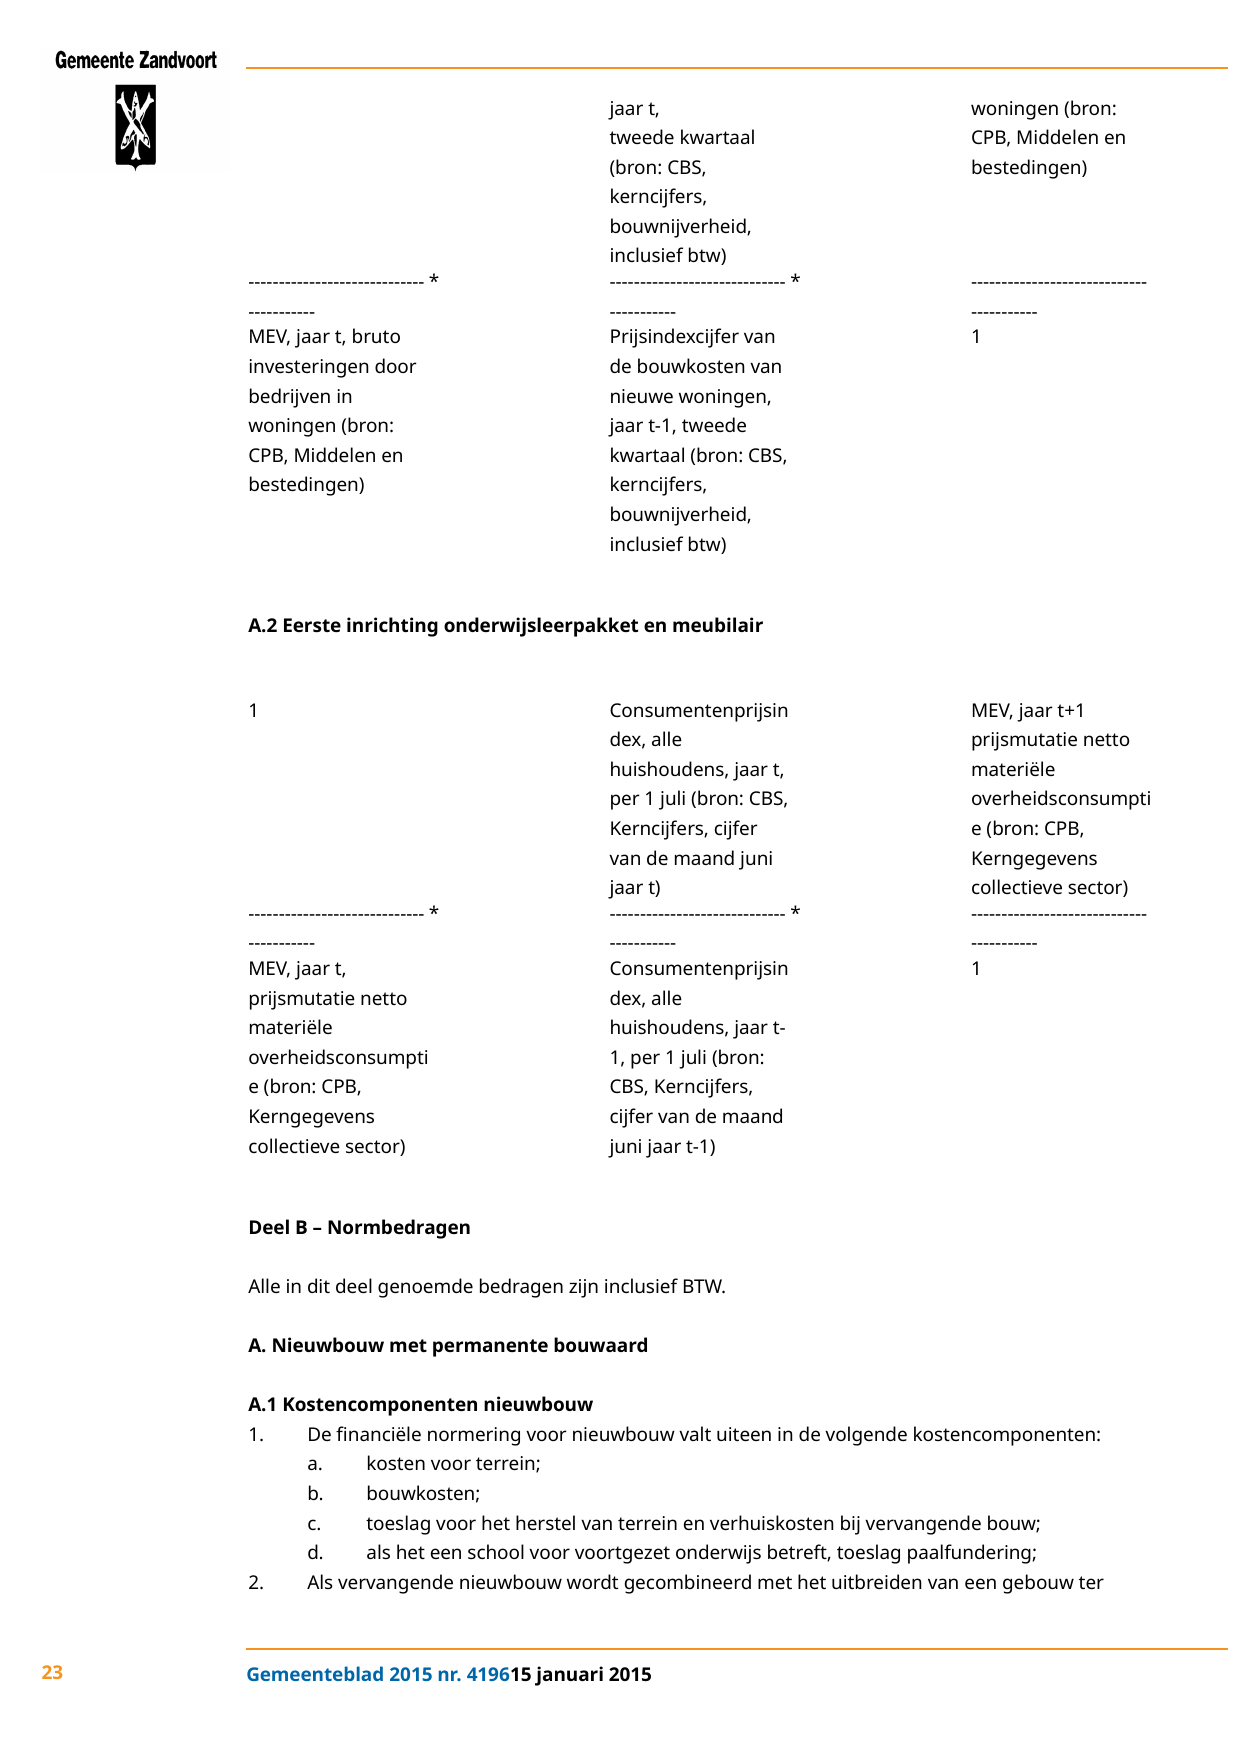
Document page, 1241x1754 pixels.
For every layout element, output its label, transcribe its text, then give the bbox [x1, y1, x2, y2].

table_cell ---------------------------------------- [971, 900, 1152, 955]
table_cell * [790, 269, 971, 324]
table_header 1 [248, 697, 429, 900]
table_cell Consumentenprijsindex, alle huishoudens, jaar t-1, per 1 juli (bron: CBS, Kerncijfers, cijfer van de maand juni jaar t-1) [609, 955, 790, 1158]
table_cell ---------------------------------------- [248, 269, 429, 324]
table_cell [429, 955, 609, 1158]
table_cell Prijsindexcijfer van de bouwkosten van nieuwe woningen, jaar t-1, tweede kwartaal (bron: CBS, kerncijfers, bouwnijverheid, inclusief btw) [609, 324, 790, 557]
table_header woningen (bron: CPB, Middelen en bestedingen) [971, 95, 1152, 268]
table_header [429, 697, 609, 900]
list bouwkosten; [307, 1480, 1152, 1506]
text A.2 Eerste inrichting onderwijsleerpakket en meubilair [248, 612, 1152, 638]
table_header Consumentenprijsindex, alle huishoudens, jaar t, per 1 juli (bron: CBS, Kerncijfers, cijfer van de maand juni jaar t) [609, 697, 790, 900]
table_cell * [429, 900, 609, 955]
table_cell ---------------------------------------- [248, 900, 429, 955]
list Als vervangende nieuwbouw wordt gecombineerd met het uitbreiden van een gebouw ter [248, 1569, 1152, 1594]
text Deel B – Normbedragen [248, 1214, 1152, 1239]
table_header [429, 95, 609, 268]
text Alle in dit deel genoemde bedragen zijn inclusief BTW. [248, 1273, 1152, 1299]
table_cell MEV, jaar t, prijsmutatie netto materiële overheidsconsumptie (bron: CPB, Kerngegevens collectieve sector) [248, 955, 429, 1158]
picture [41, 47, 231, 172]
table_header [248, 95, 429, 268]
table_cell ---------------------------------------- [609, 900, 790, 955]
list kosten voor terrein; [307, 1451, 1152, 1476]
table_header MEV, jaar t+1 prijsmutatie netto materiële overheidsconsumptie (bron: CPB, Kerngegevens collectieve sector) [971, 697, 1152, 900]
list De financiële normering voor nieuwbouw valt uiteen in de volgende kostencomponenten: [248, 1421, 1152, 1447]
table_cell [790, 324, 971, 557]
table_cell [790, 955, 971, 1158]
text A. Nieuwbouw met permanente bouwaard [248, 1332, 1152, 1358]
list toeslag voor het herstel van terrein en verhuiskosten bij vervangende bouw; [307, 1510, 1152, 1535]
list als het een school voor voortgezet onderwijs betreft, toeslag paalfundering; [307, 1539, 1152, 1565]
table_cell 1 [971, 324, 1152, 557]
table_cell MEV, jaar t, bruto investeringen door bedrijven in woningen (bron: CPB, Middelen en bestedingen) [248, 324, 429, 557]
table_header [790, 697, 971, 900]
table_cell [429, 324, 609, 557]
table_cell 1 [971, 955, 1152, 1158]
table_header jaar t, tweede kwartaal (bron: CBS, kerncijfers, bouwnijverheid, inclusief btw) [609, 95, 790, 268]
table_cell * [790, 900, 971, 955]
table_header [790, 95, 971, 268]
table_cell ---------------------------------------- [609, 269, 790, 324]
table_cell ---------------------------------------- [971, 269, 1152, 324]
table_cell * [429, 269, 609, 324]
text A.1 Kostencomponenten nieuwbouw [248, 1391, 1152, 1417]
